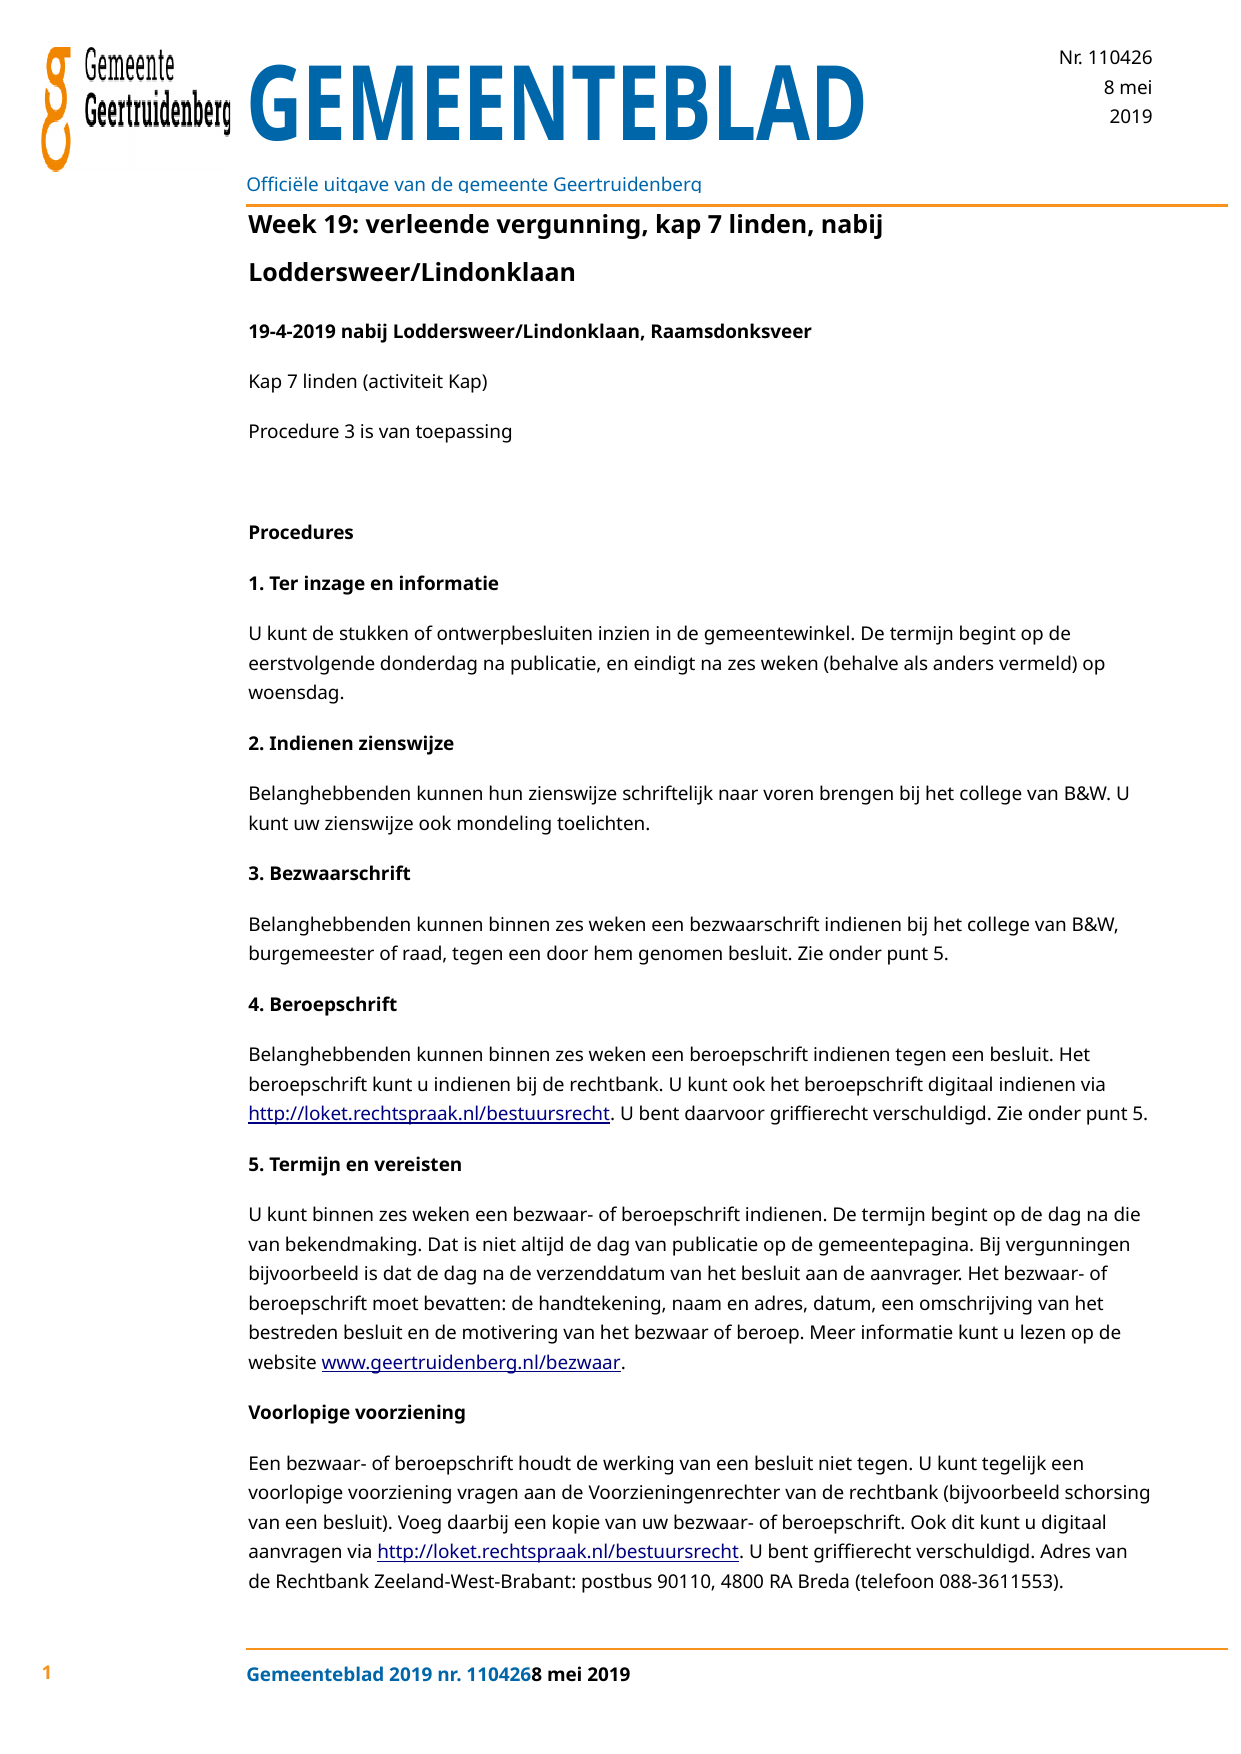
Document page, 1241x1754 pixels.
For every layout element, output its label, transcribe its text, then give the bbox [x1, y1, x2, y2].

text Belanghebbenden kunnen hun zienswijze schriftelijk naar voren brengen bij het college van B&W. U kunt uw zienswijze ook mondeling toelichten. [248, 780, 1152, 836]
text 1. Ter inzage en informatie [248, 570, 1152, 596]
text U kunt binnen zes weken een bezwaar- of beroepschrift indienen. De termijn begint op de dag na die van bekendmaking. Dat is niet altijd de dag van publicatie op de gemeentepagina. Bij vergunningen bijvoorbeeld is dat de dag na de verzenddatum van het besluit aan de aanvrager. Het bezwaar- of beroepschrift moet bevatten: de handtekening, naam en adres, datum, een omschrijving van het bestreden besluit en de motivering van het bezwaar of beroep. Meer informatie kunt u lezen op de website www.geertruidenberg.nl/bezwaar. [248, 1201, 1152, 1375]
text 4. Beroepschrift [248, 991, 1152, 1017]
picture [41, 47, 231, 172]
text Belanghebbenden kunnen binnen zes weken een beroepschrift indienen tegen een besluit. Het beroepschrift kunt u indienen bij de rechtbank. U kunt ook het beroepschrift digitaal indienen via http://loket.rechtspraak.nl/bestuursrecht. U bent daarvoor griffierecht verschuldigd. Zie onder punt 5. [248, 1041, 1152, 1126]
text 2. Indienen zienswijze [248, 730, 1152, 756]
text Kap 7 linden (activiteit Kap) [248, 368, 1152, 394]
text Week 19: verleende vergunning, kap 7 linden, nabij Loddersweer/Lindonklaan [248, 207, 1152, 288]
text Procedure 3 is van toepassing [248, 419, 1152, 444]
text Belanghebbenden kunnen binnen zes weken een bezwaarschrift indienen bij het college van B&W, burgemeester of raad, tegen een door hem genomen besluit. Zie onder punt 5. [248, 911, 1152, 966]
text 3. Bezwaarschrift [248, 860, 1152, 886]
text Voorlopige voorziening [248, 1399, 1152, 1425]
text 5. Termijn en vereisten [248, 1151, 1152, 1177]
text U kunt de stukken of ontwerpbesluiten inzien in de gemeentewinkel. De termijn begint op de eerstvolgende donderdag na publicatie, en eindigt na zes weken (behalve als anders vermeld) op woensdag. [248, 620, 1152, 705]
text 19-4-2019 nabij Loddersweer/Lindonklaan, Raamsdonksveer [248, 318, 1152, 344]
text Procedures [248, 519, 1152, 545]
text Een bezwaar- of beroepschrift houdt de werking van een besluit niet tegen. U kunt tegelijk een voorlopige voorziening vragen aan de Voorzieningenrechter van de rechtbank (bijvoorbeeld schorsing van een besluit). Voeg daarbij een kopie van uw bezwaar- of beroepschrift. Ook dit kunt u digitaal aanvragen via http://loket.rechtspraak.nl/bestuursrecht. U bent griffierecht verschuldigd. Adres van de Rechtbank Zeeland-West-Brabant: postbus 90110, 4800 RA Breda (telefoon 088-3611553). [248, 1450, 1152, 1594]
